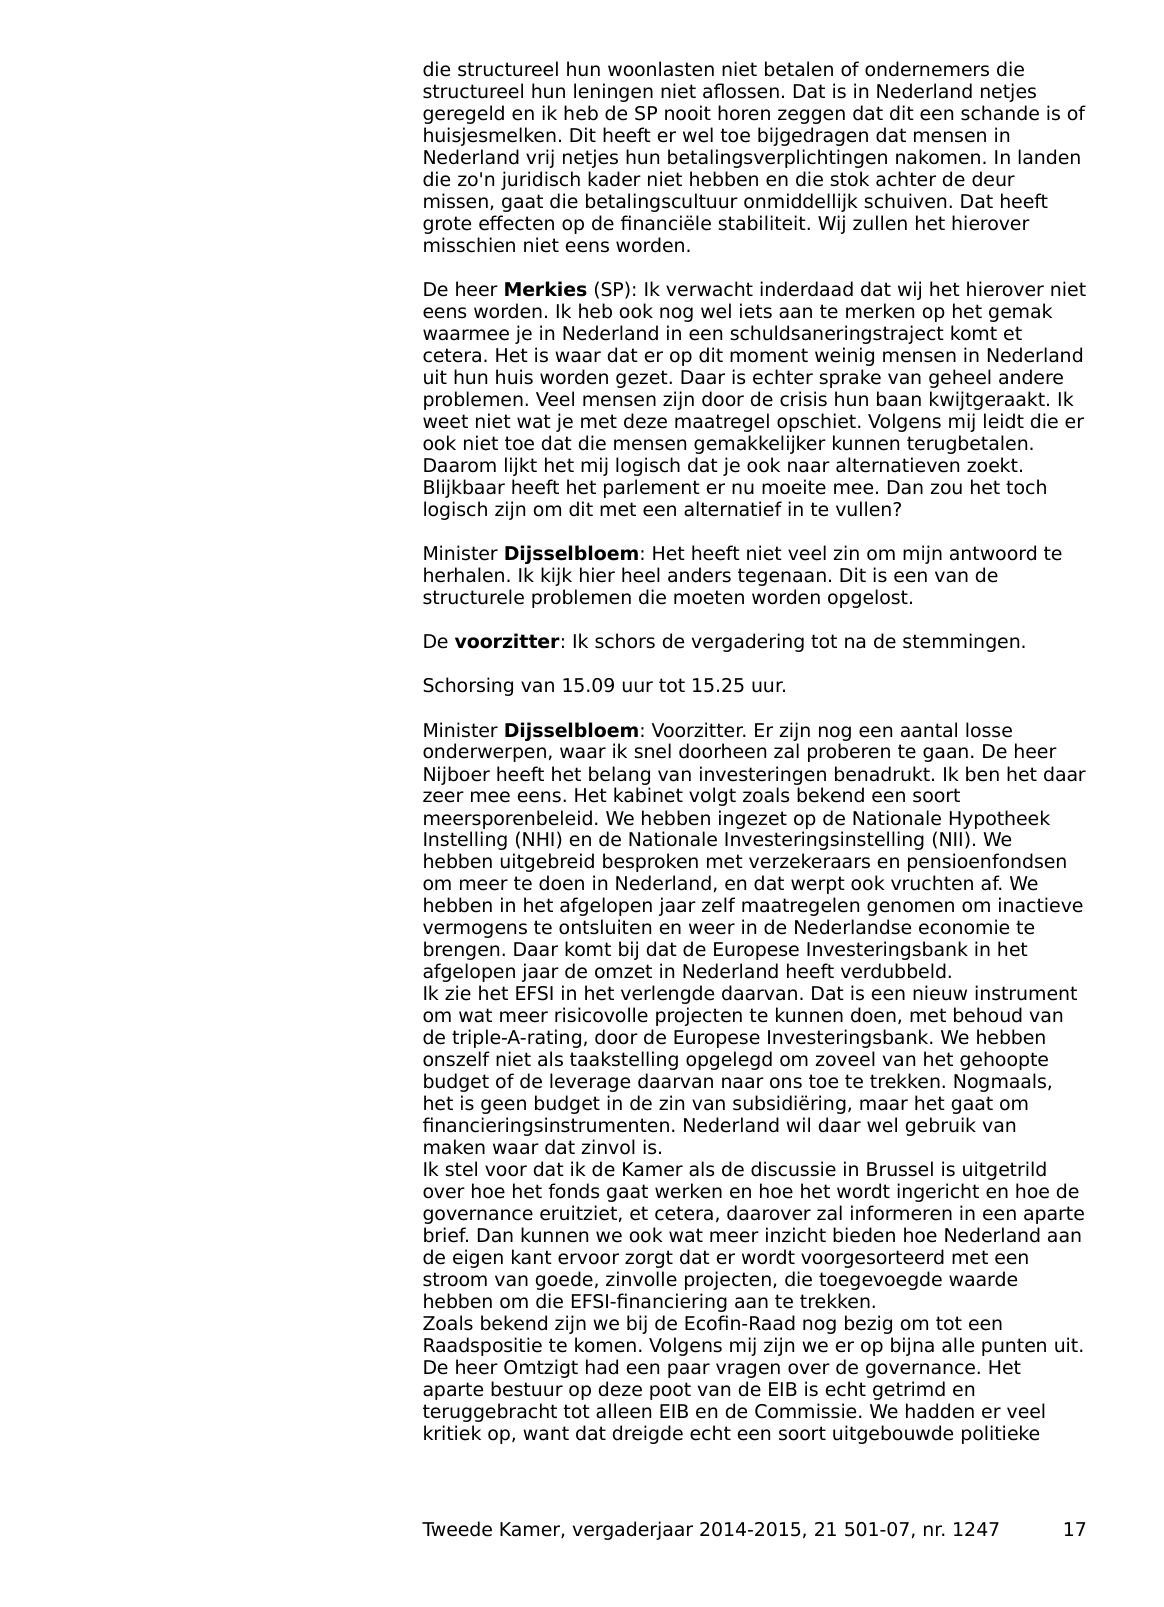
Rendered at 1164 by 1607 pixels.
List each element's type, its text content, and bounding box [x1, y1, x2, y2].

text die structureel hun woonlasten niet betalen of ondernemers die structureel hun leningen niet aflossen. Dat is in Nederland netjes geregeld en ik heb de SP nooit horen zeggen dat dit een schande is of huisjesmelken. Dit heeft er wel toe bijgedragen dat mensen in Nederland vrij netjes hun betalingsverplichtingen nakomen. In landen die zo'n juridisch kader niet hebben en die stok achter de deur missen, gaat die betalingscultuur onmiddellijk schuiven. Dat heeft grote effecten op de financiële stabiliteit. Wij zullen het hierover misschien niet eens worden. [422, 59, 1087, 257]
text Ik zie het EFSI in het verlengde daarvan. Dat is een nieuw instrument om wat meer risicovolle projecten te kunnen doen, met behoud van de triple-A-rating, door de Europese Investeringsbank. We hebben onszelf niet als taakstelling opgelegd om zoveel van het gehoopte budget of de leverage daarvan naar ons toe te trekken. Nogmaals, het is geen budget in de zin van subsidiëring, maar het gaat om financieringsinstrumenten. Nederland wil daar wel gebruik van maken waar dat zinvol is. [422, 983, 1087, 1159]
text Minister Dijsselbloem: Het heeft niet veel zin om mijn antwoord te herhalen. Ik kijk hier heel anders tegenaan. Dit is een van de structurele problemen die moeten worden opgelost. [422, 543, 1087, 609]
text Minister Dijsselbloem: Voorzitter. Er zijn nog een aantal losse onderwerpen, waar ik snel doorheen zal proberen te gaan. De heer Nijboer heeft het belang van investeringen benadrukt. Ik ben het daar zeer mee eens. Het kabinet volgt zoals bekend een soort meersporenbeleid. We hebben ingezet op de Nationale Hypotheek Instelling (NHI) en de Nationale Investeringsinstelling (NII). We hebben uitgebreid besproken met verzekeraars en pensioenfondsen om meer te doen in Nederland, en dat werpt ook vruchten af. We hebben in het afgelopen jaar zelf maatregelen genomen om inactieve vermogens te ontsluiten en weer in de Nederlandse economie te brengen. Daar komt bij dat de Europese Investeringsbank in het afgelopen jaar de omzet in Nederland heeft verdubbeld. [422, 719, 1087, 983]
text De voorzitter: Ik schors de vergadering tot na de stemmingen. [422, 631, 1087, 653]
text Ik stel voor dat ik de Kamer als de discussie in Brussel is uitgetrild over hoe het fonds gaat werken en hoe het wordt ingericht en hoe de governance eruitziet, et cetera, daarover zal informeren in een aparte brief. Dan kunnen we ook wat meer inzicht bieden hoe Nederland aan de eigen kant ervoor zorgt dat er wordt voorgesorteerd met een stroom van goede, zinvolle projecten, die toegevoegde waarde hebben om die EFSI-financiering aan te trekken. [422, 1159, 1087, 1313]
text Schorsing van 15.09 uur tot 15.25 uur. [422, 675, 1087, 697]
text Zoals bekend zijn we bij de Ecofin-Raad nog bezig om tot een Raadspositie te komen. Volgens mij zijn we er op bijna alle punten uit. De heer Omtzigt had een paar vragen over de governance. Het aparte bestuur op deze poot van de EIB is echt getrimd en teruggebracht tot alleen EIB en de Commissie. We hadden er veel kritiek op, want dat dreigde echt een soort uitgebouwde politieke [422, 1313, 1087, 1445]
text De heer Merkies (SP): Ik verwacht inderdaad dat wij het hierover niet eens worden. Ik heb ook nog wel iets aan te merken op het gemak waarmee je in Nederland in een schuldsaneringstraject komt et cetera. Het is waar dat er op dit moment weinig mensen in Nederland uit hun huis worden gezet. Daar is echter sprake van geheel andere problemen. Veel mensen zijn door de crisis hun baan kwijtgeraakt. Ik weet niet wat je met deze maatregel opschiet. Volgens mij leidt die er ook niet toe dat die mensen gemakkelijker kunnen terugbetalen. Daarom lijkt het mij logisch dat je ook naar alternatieven zoekt. Blijkbaar heeft het parlement er nu moeite mee. Dan zou het toch logisch zijn om dit met een alternatief in te vullen? [422, 279, 1087, 521]
